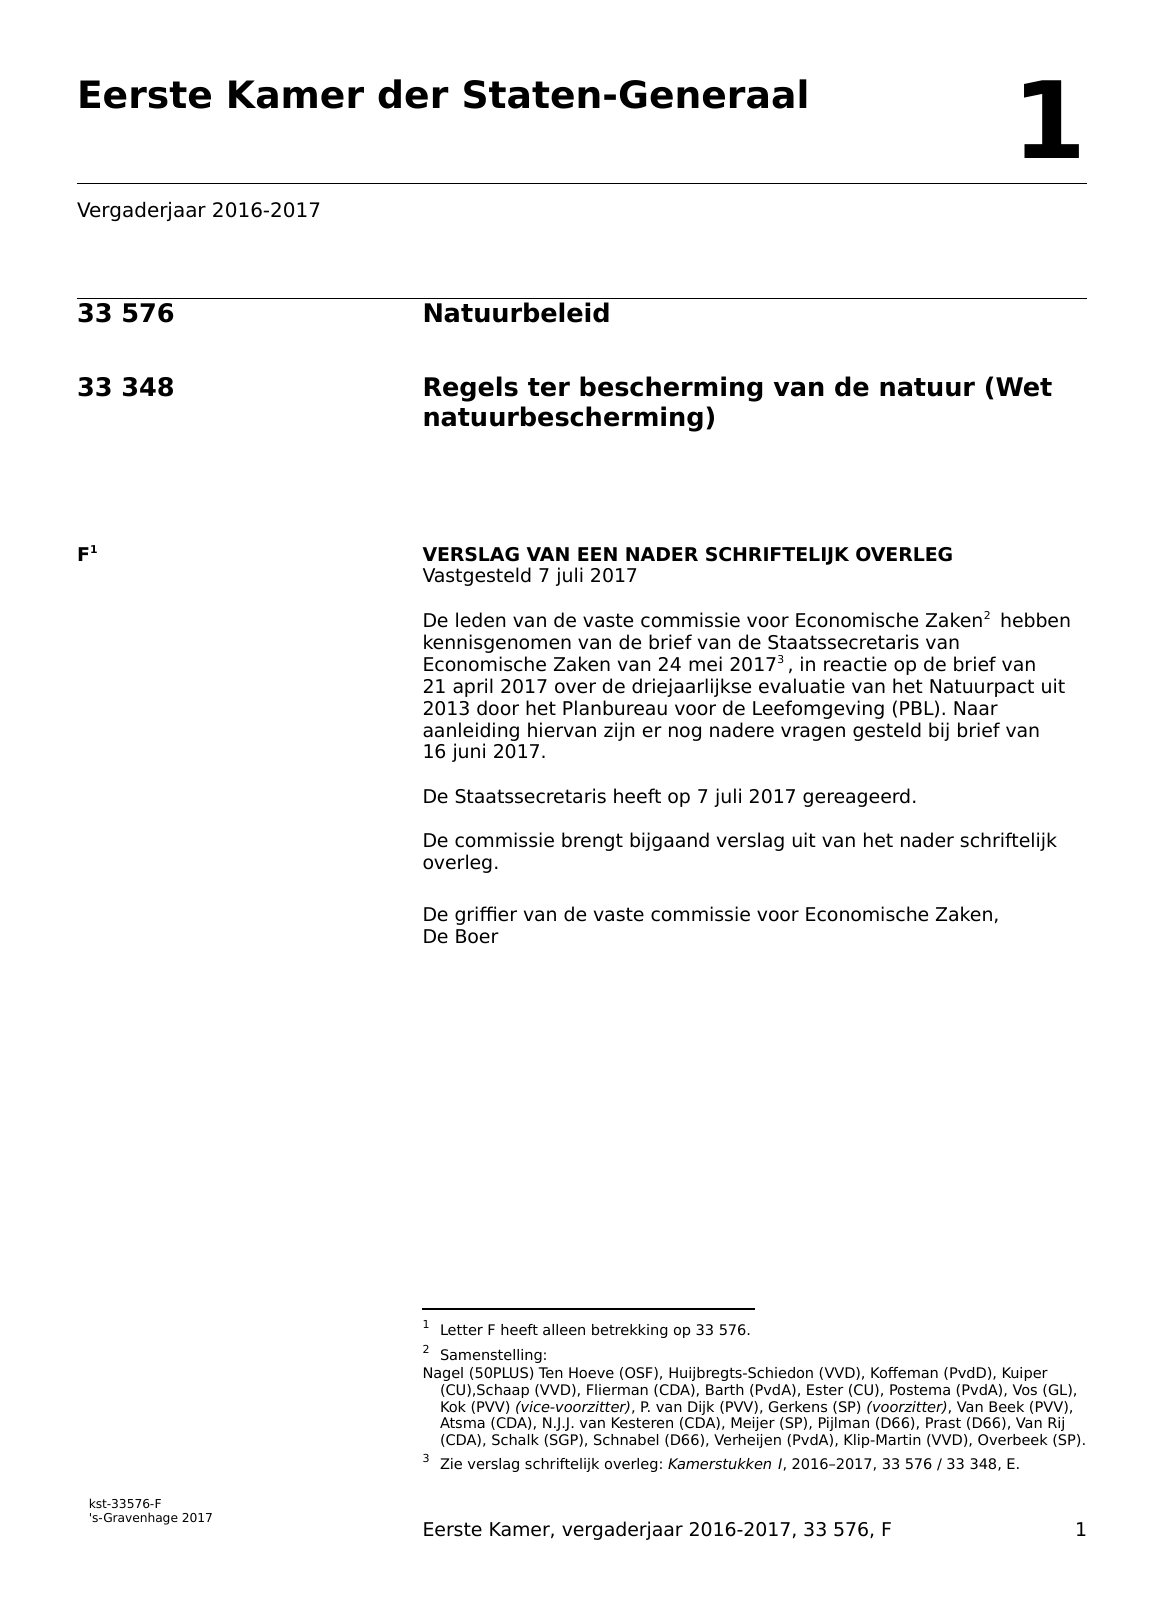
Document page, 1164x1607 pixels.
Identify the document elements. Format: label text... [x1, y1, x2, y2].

text Nagel (50PLUS) Ten Hoeve (OSF), Huijbregts-Schiedon (VVD), Koffeman (PvdD), Kuiper (CU),Schaap (VVD), Flierman (CDA), Barth (PvdA), Ester (CU), Postema (PvdA), Vos (GL), Kok (PVV) (vice-voorzitter), P. van Dijk (PVV), Gerkens (SP) (voorzitter), Van Beek (PVV), Atsma (CDA), N.J.J. van Kesteren (CDA), Meijer (SP), Pijlman (D66), Prast (D66), Van Rij (CDA), Schalk (SGP), Schnabel (D66), Verheijen (PvdA), Klip-Martin (VVD), Overbeek (SP). [422, 1365, 1087, 1449]
table_header Eerste Kamer der Staten-Generaal [77, 59, 886, 183]
text Vastgesteld 7 juli 2017 [422, 565, 1087, 587]
text 's-Gravenhage 2017 [88, 1511, 323, 1525]
text De commissie brengt bijgaand verslag uit van het nader schriftelijk overleg. [422, 830, 1087, 874]
table_cell Vergaderjaar 2016-2017 [77, 184, 1087, 298]
table_header 1 [886, 59, 1087, 183]
text kst-33576-F [88, 1497, 323, 1511]
text De Staatssecretaris heeft op 7 juli 2017 gereageerd. [422, 786, 1087, 808]
text De griffier van de vaste commissie voor Economische Zaken, De Boer [422, 904, 1087, 948]
text Zie verslag schriftelijk overleg: Kamerstukken I, 2016–2017, 33 576 / 33 348, E. [422, 1452, 1087, 1474]
text Letter F heeft alleen betrekking op 33 576. [422, 1318, 1087, 1340]
subtitle F VERSLAG VAN EEN NADER SCHRIFTELIJK OVERLEG [77, 543, 1087, 565]
text De leden van de vaste commissie voor Economische Zaken hebben kennisgenomen van de brief van de Staatssecretaris van Economische Zaken van 24 mei 2017, in reactie op de brief van 21 april 2017 over de driejaarlijkse evaluatie van het Natuurpact uit 2013 door het Planbureau voor de Leefomgeving (PBL). Naar aanleiding hiervan zijn er nog nadere vragen gesteld bij brief van 16 juni 2017. [422, 609, 1087, 763]
subtitle 33 348 Regels ter bescherming van de natuur (Wet natuurbescherming) [77, 373, 1087, 432]
text Samenstelling: [422, 1343, 1087, 1365]
subtitle 33 576 Natuurbeleid [77, 299, 1087, 329]
